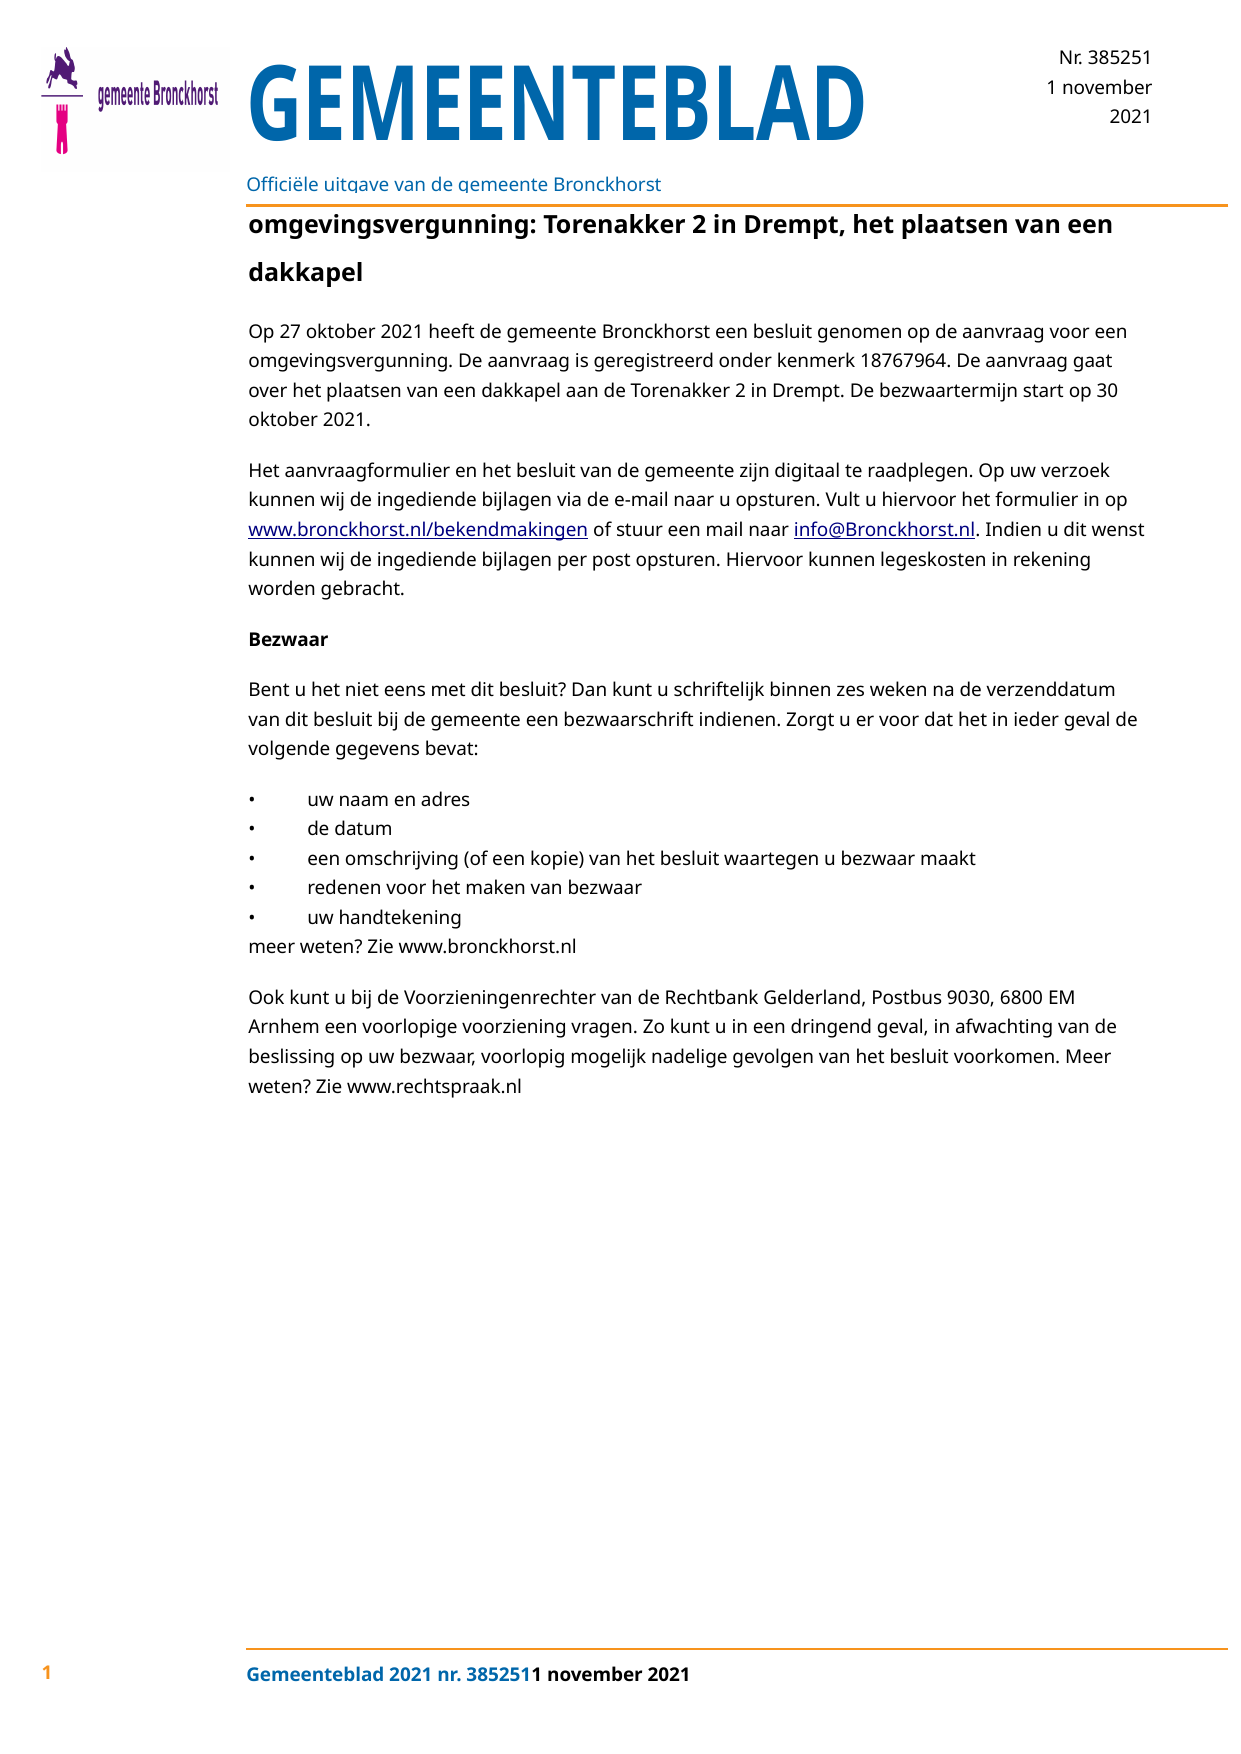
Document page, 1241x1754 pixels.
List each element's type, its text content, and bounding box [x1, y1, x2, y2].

text omgevingsvergunning: Torenakker 2 in Drempt, het plaatsen van een dakkapel [248, 207, 1152, 288]
list de datum [248, 815, 1152, 841]
list uw naam en adres [248, 786, 1152, 812]
text Ook kunt u bij de Voorzieningenrechter van de Rechtbank Gelderland, Postbus 9030, 6800 EM Arnhem een voorlopige voorziening vragen. Zo kunt u in een dringend geval, in afwachting van de beslissing op uw bezwaar, voorlopig mogelijk nadelige gevolgen van het besluit voorkomen. Meer weten? Zie www.rechtspraak.nl [248, 984, 1152, 1099]
text Op 27 oktober 2021 heeft de gemeente Bronckhorst een besluit genomen op de aanvraag voor een omgevingsvergunning. De aanvraag is geregistreerd onder kenmerk 18767964. De aanvraag gaat over het plaatsen van een dakkapel aan de Torenakker 2 in Drempt. De bezwaartermijn start op 30 oktober 2021. [248, 318, 1152, 432]
list redenen voor het maken van bezwaar [248, 874, 1152, 900]
list een omschrijving (of een kopie) van het besluit waartegen u bezwaar maakt [248, 845, 1152, 871]
text Bent u het niet eens met dit besluit? Dan kunt u schriftelijk binnen zes weken na de verzenddatum van dit besluit bij de gemeente een bezwaarschrift indienen. Zorgt u er voor dat het in ieder geval de volgende gegevens bevat: [248, 676, 1152, 761]
text meer weten? Zie www.bronckhorst.nl [248, 934, 1152, 959]
picture [41, 47, 231, 172]
text Bezwaar [248, 626, 1152, 652]
text Het aanvraagformulier en het besluit van de gemeente zijn digitaal te raadplegen. Op uw verzoek kunnen wij de ingediende bijlagen via de e-mail naar u opsturen. Vult u hiervoor het formulier in op www.bronckhorst.nl/bekendmakingen of stuur een mail naar info@Bronckhorst.nl. Indien u dit wenst kunnen wij de ingediende bijlagen per post opsturen. Hiervoor kunnen legeskosten in rekening worden gebracht. [248, 457, 1152, 601]
list uw handtekening [248, 904, 1152, 930]
